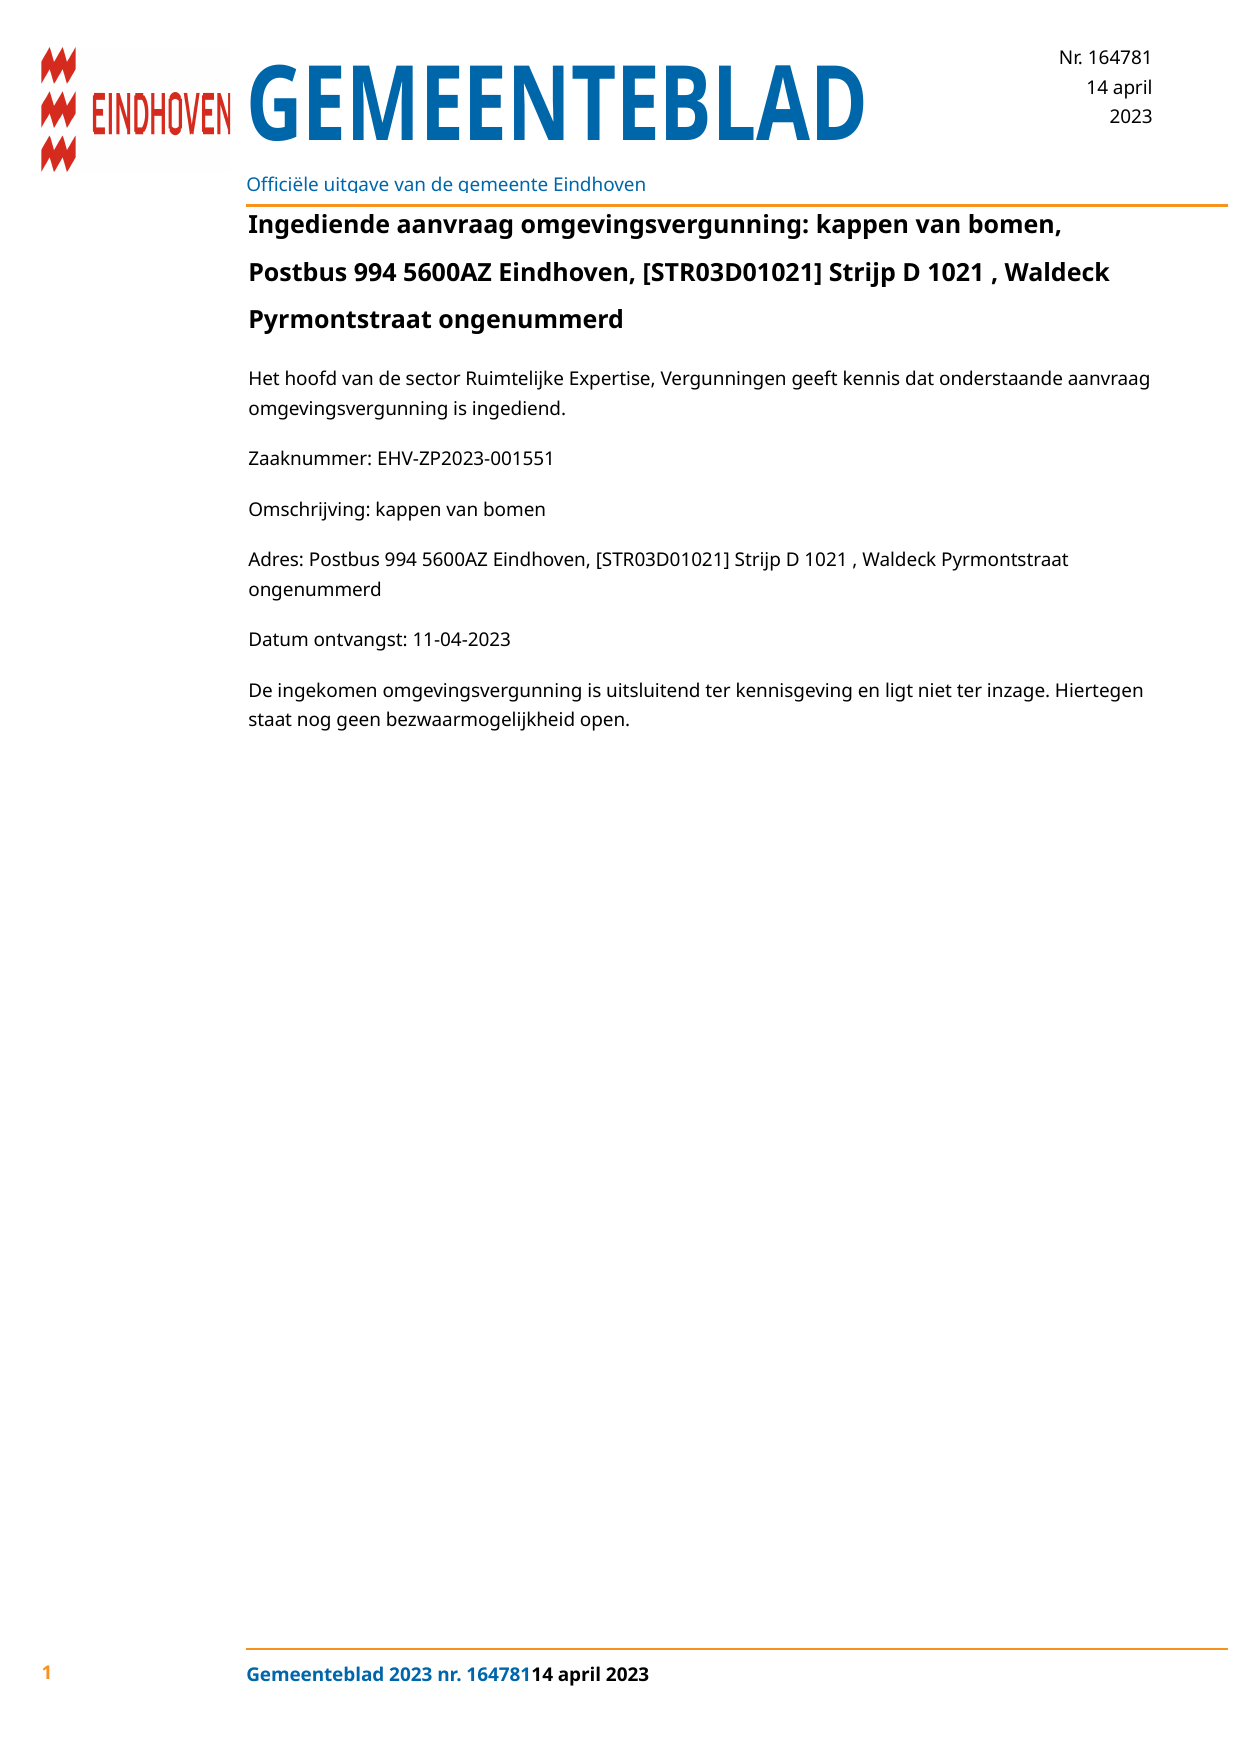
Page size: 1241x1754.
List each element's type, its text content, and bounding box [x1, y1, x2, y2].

text Datum ontvangst: 11-04-2023 [248, 626, 1152, 652]
text De ingekomen omgevingsvergunning is uitsluitend ter kennisgeving en ligt niet ter inzage. Hiertegen staat nog geen bezwaarmogelijkheid open. [248, 677, 1152, 732]
text Omschrijving: kappen van bomen [248, 496, 1152, 522]
text Zaaknummer: EHV-ZP2023-001551 [248, 446, 1152, 471]
picture [41, 47, 231, 172]
text Adres: Postbus 994 5600AZ Eindhoven, [STR03D01021] Strijp D 1021 , Waldeck Pyrmontstraat ongenummerd [248, 546, 1152, 602]
text Het hoofd van de sector Ruimtelijke Expertise, Vergunningen geeft kennis dat onderstaande aanvraag omgevingsvergunning is ingediend. [248, 366, 1152, 421]
text Ingediende aanvraag omgevingsvergunning: kappen van bomen, Postbus 994 5600AZ Eindhoven, [STR03D01021] Strijp D 1021 , Waldeck Pyrmontstraat ongenummerd [248, 207, 1152, 336]
